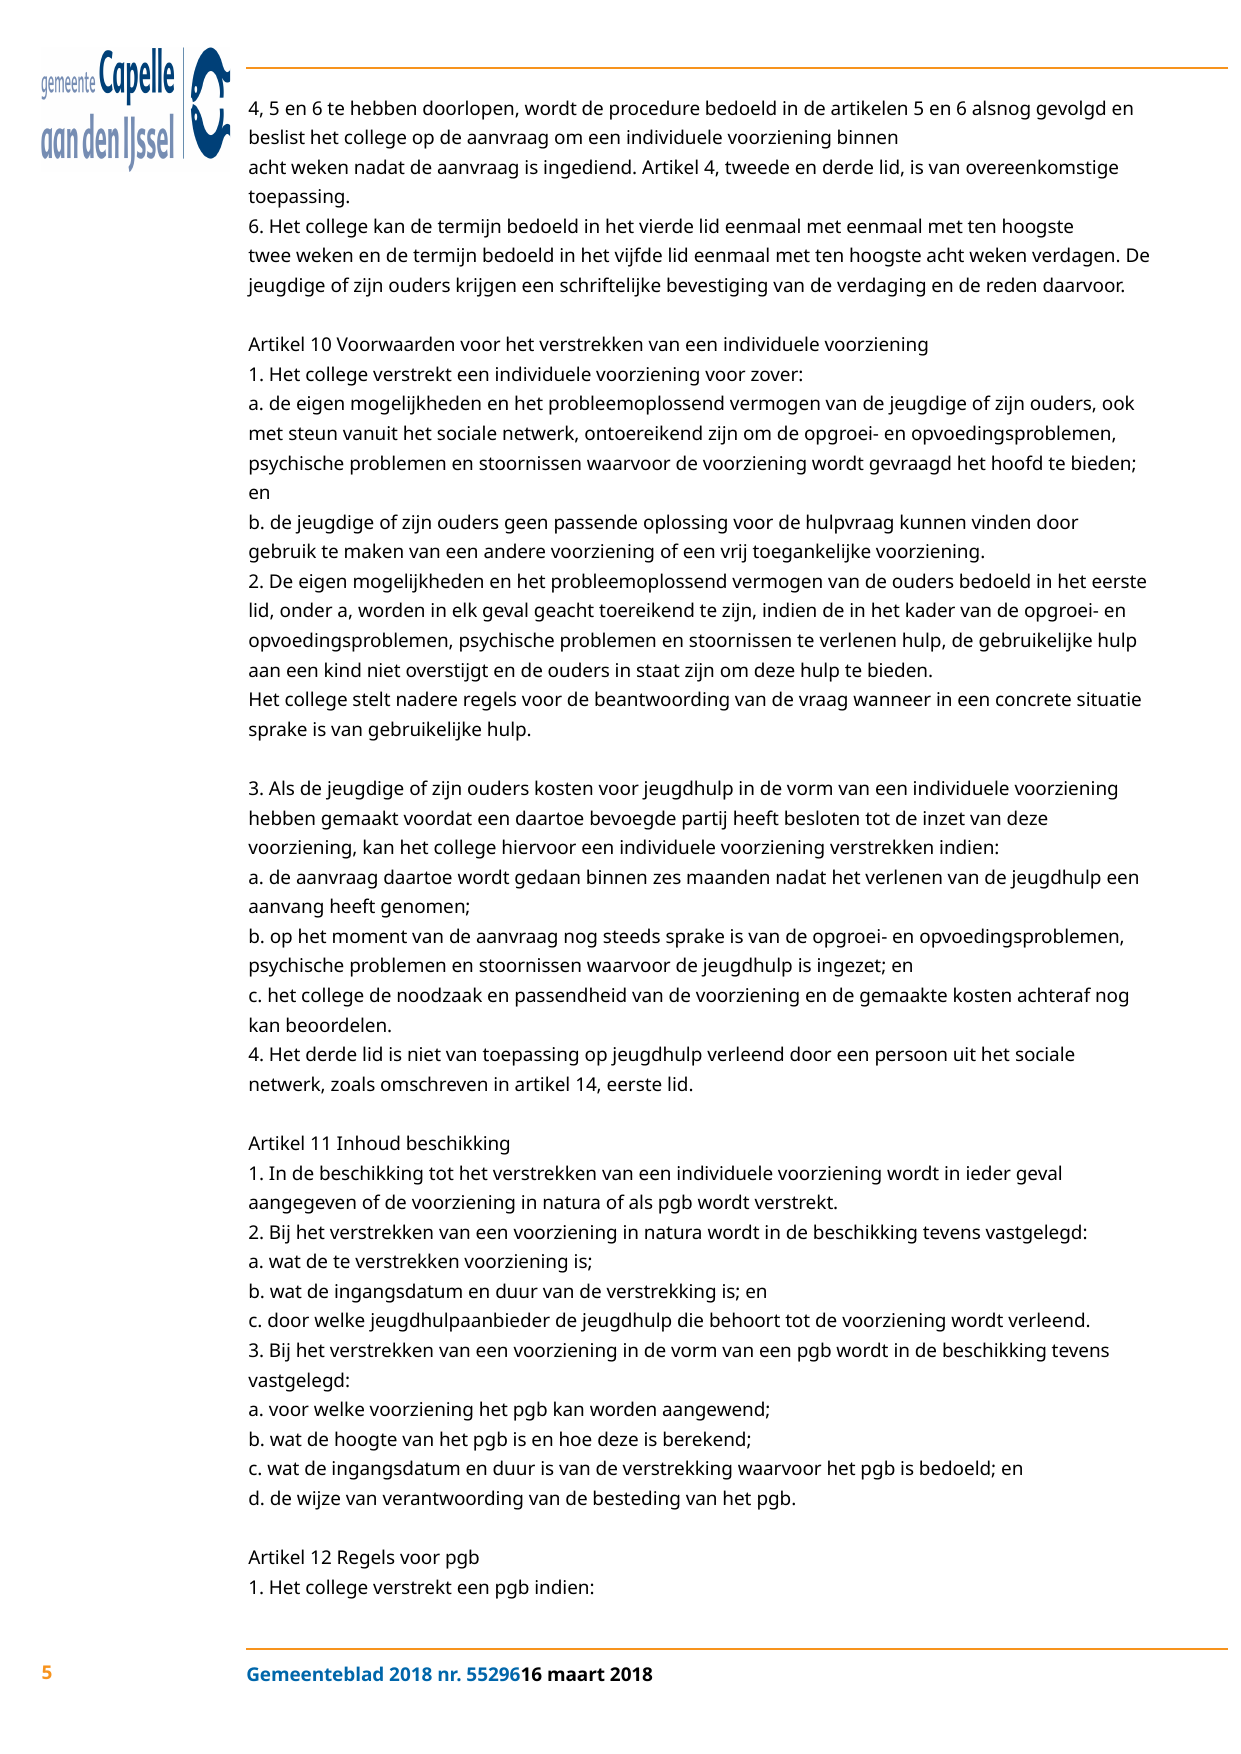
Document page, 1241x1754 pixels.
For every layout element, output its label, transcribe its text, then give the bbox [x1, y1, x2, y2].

text c. door welke jeugdhulpaanbieder de jeugdhulp die behoort tot de voorziening wordt verleend. [248, 1308, 1152, 1333]
text b. wat de hoogte van het pgb is en hoe deze is berekend; [248, 1426, 1152, 1452]
text c. wat de ingangsdatum en duur is van de verstrekking waarvoor het pgb is bedoeld; en [248, 1456, 1152, 1481]
text Artikel 10 Voorwaarden voor het verstrekken van een individuele voorziening [248, 331, 1152, 357]
text a. de aanvraag daartoe wordt gedaan binnen zes maanden nadat het verlenen van de jeugdhulp een aanvang heeft genomen; [248, 864, 1152, 919]
text b. wat de ingangsdatum en duur van de verstrekking is; en [248, 1278, 1152, 1304]
text c. het college de noodzaak en passendheid van de voorziening en de gemaakte kosten achteraf nog kan beoordelen. [248, 982, 1152, 1038]
text Het college stelt nadere regels voor de beantwoording van de vraag wanneer in een concrete situatie sprake is van gebruikelijke hulp. [248, 686, 1152, 742]
text 3. Bij het verstrekken van een voorziening in de vorm van een pgb wordt in de beschikking tevens vastgelegd: [248, 1337, 1152, 1393]
text 3. Als de jeugdige of zijn ouders kosten voor jeugdhulp in de vorm van een individuele voorziening hebben gemaakt voordat een daartoe bevoegde partij heeft besloten tot de inzet van deze voorziening, kan het college hiervoor een individuele voorziening verstrekken indien: [248, 775, 1152, 860]
text 6. Het college kan de termijn bedoeld in het vierde lid eenmaal met eenmaal met ten hoogste [248, 213, 1152, 239]
text acht weken nadat de aanvraag is ingediend. Artikel 4, tweede en derde lid, is van overeenkomstige toepassing. [248, 154, 1152, 209]
text Artikel 12 Regels voor pgb [248, 1544, 1152, 1570]
text 4. Het derde lid is niet van toepassing op jeugdhulp verleend door een persoon uit het sociale netwerk, zoals omschreven in artikel 14, eerste lid. [248, 1041, 1152, 1097]
picture [41, 47, 231, 172]
text a. de eigen mogelijkheden en het probleemoplossend vermogen van de jeugdige of zijn ouders, ook met steun vanuit het sociale netwerk, ontoereikend zijn om de opgroei- en opvoedingsproblemen, psychische problemen en stoornissen waarvoor de voorziening wordt gevraagd het hoofd te bieden; en [248, 391, 1152, 505]
text d. de wijze van verantwoording van de besteding van het pgb. [248, 1485, 1152, 1511]
text 1. In de beschikking tot het verstrekken van een individuele voorziening wordt in ieder geval aangegeven of de voorziening in natura of als pgb wordt verstrekt. [248, 1160, 1152, 1215]
text twee weken en de termijn bedoeld in het vijfde lid eenmaal met ten hoogste acht weken verdagen. De jeugdige of zijn ouders krijgen een schriftelijke bevestiging van de verdaging en de reden daarvoor. [248, 243, 1152, 298]
text a. wat de te verstrekken voorziening is; [248, 1248, 1152, 1274]
text a. voor welke voorziening het pgb kan worden aangewend; [248, 1396, 1152, 1422]
text 4, 5 en 6 te hebben doorlopen, wordt de procedure bedoeld in de artikelen 5 en 6 alsnog gevolgd en beslist het college op de aanvraag om een individuele voorziening binnen [248, 95, 1152, 150]
text b. de jeugdige of zijn ouders geen passende oplossing voor de hulpvraag kunnen vinden door gebruik te maken van een andere voorziening of een vrij toegankelijke voorziening. [248, 509, 1152, 564]
text b. op het moment van de aanvraag nog steeds sprake is van de opgroei- en opvoedingsproblemen, psychische problemen en stoornissen waarvoor de jeugdhulp is ingezet; en [248, 923, 1152, 978]
text 1. Het college verstrekt een individuele voorziening voor zover: [248, 361, 1152, 387]
text 2. De eigen mogelijkheden en het probleemoplossend vermogen van de ouders bedoeld in het eerste lid, onder a, worden in elk geval geacht toereikend te zijn, indien de in het kader van de opgroei- en opvoedingsproblemen, psychische problemen en stoornissen te verlenen hulp, de gebruikelijke hulp aan een kind niet overstijgt en de ouders in staat zijn om deze hulp te bieden. [248, 568, 1152, 683]
text 2. Bij het verstrekken van een voorziening in natura wordt in de beschikking tevens vastgelegd: [248, 1219, 1152, 1245]
text Artikel 11 Inhoud beschikking [248, 1130, 1152, 1156]
text 1. Het college verstrekt een pgb indien: [248, 1574, 1152, 1600]
